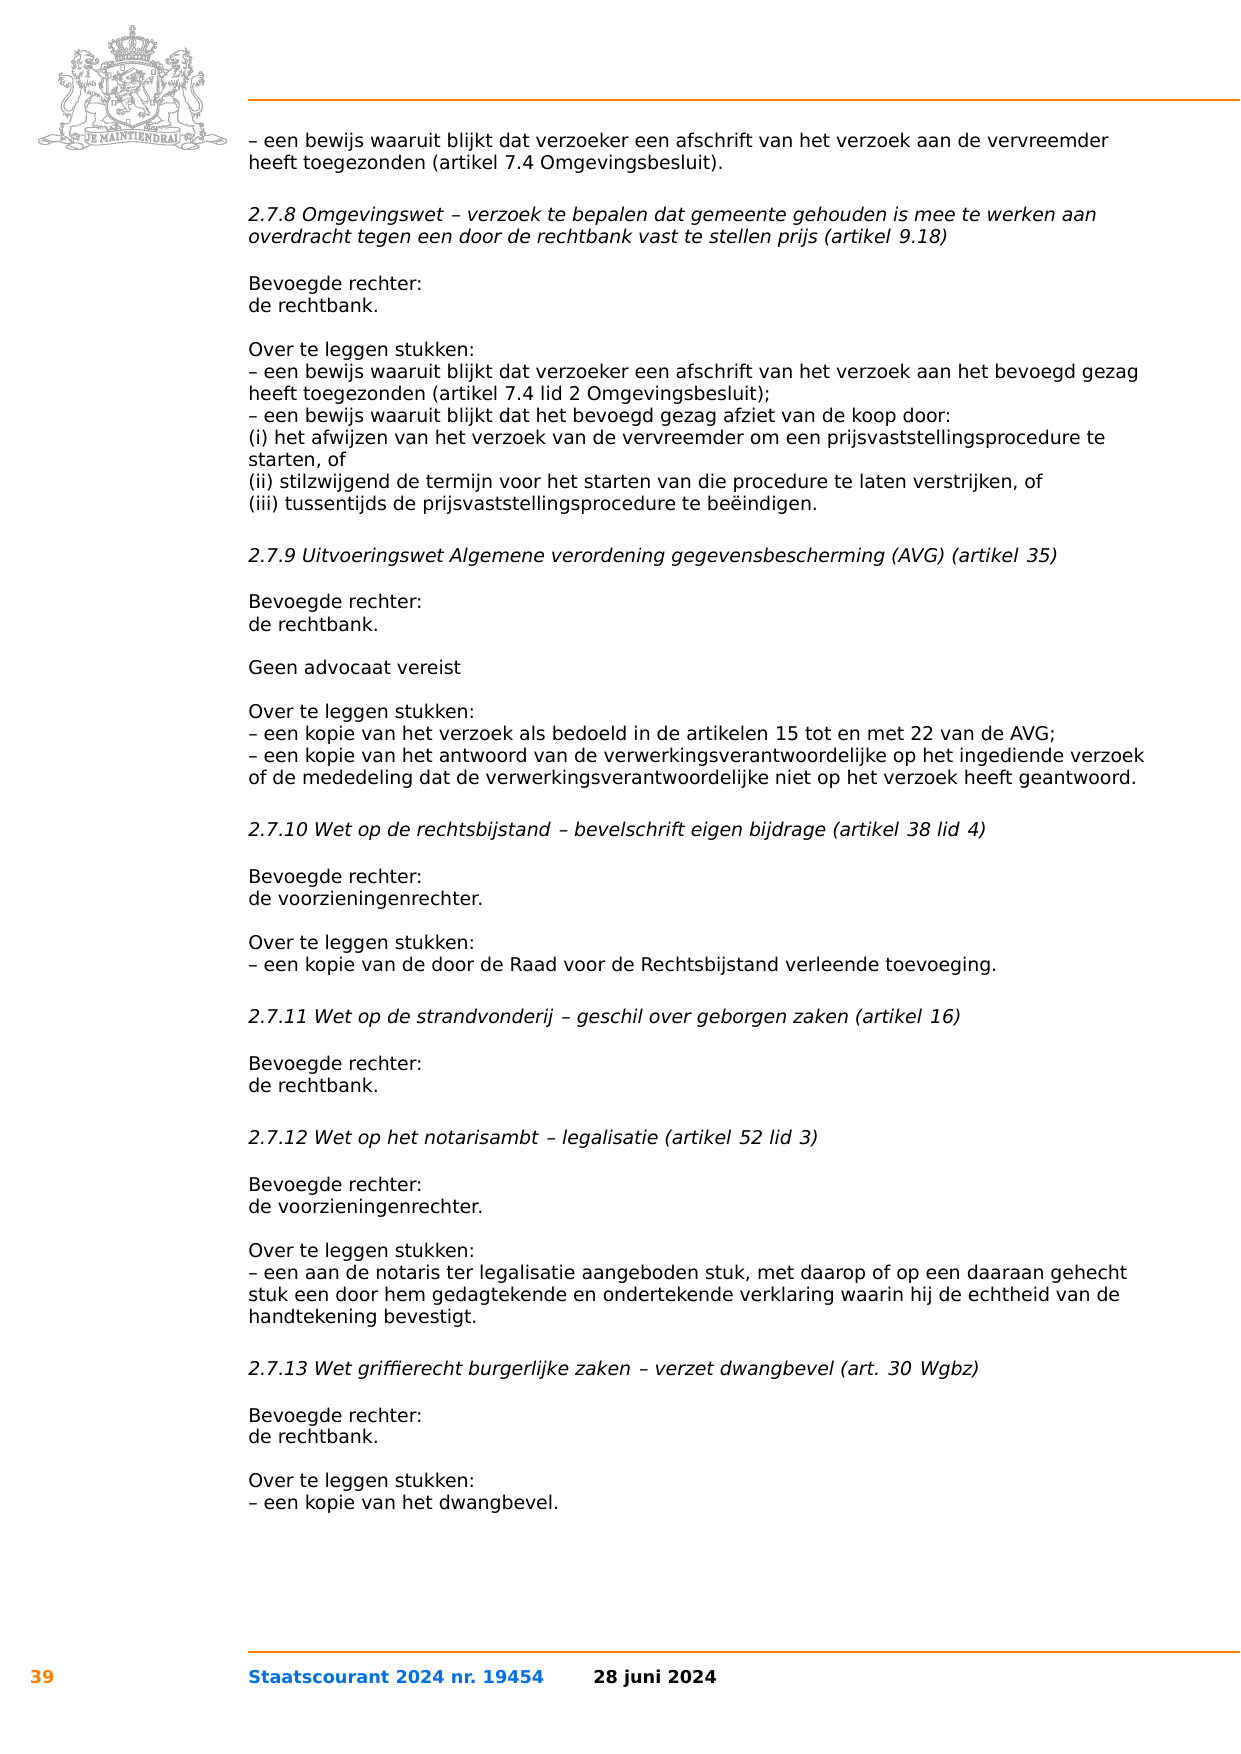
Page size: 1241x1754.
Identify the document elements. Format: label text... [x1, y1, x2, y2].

text Over te leggen stukken: [248, 932, 1163, 954]
text Bevoegde rechter: [248, 591, 1163, 613]
text de rechtbank. [248, 295, 1163, 317]
text Bevoegde rechter: [248, 1053, 1163, 1075]
text Bevoegde rechter: [248, 866, 1163, 888]
text Bevoegde rechter: [248, 1404, 1163, 1426]
text Over te leggen stukken: [248, 1470, 1163, 1492]
text – een kopie van het verzoek als bedoeld in de artikelen 15 tot en met 22 van de AVG; [248, 723, 1163, 745]
text – een bewijs waaruit blijkt dat verzoeker een afschrift van het verzoek aan de vervreemder heeft toegezonden (artikel 7.4 Omgevingsbesluit). [248, 130, 1163, 174]
text – een kopie van het dwangbevel. [248, 1492, 1163, 1514]
text Bevoegde rechter: [248, 273, 1163, 295]
text (ii) stilzwijgend de termijn voor het starten van die procedure te laten verstrijken, of [248, 471, 1163, 492]
picture [38, 25, 227, 150]
text – een aan de notaris ter legalisatie aangeboden stuk, met daarop of op een daaraan gehecht stuk een door hem gedagtekende en ondertekende verklaring waarin hij de echtheid van de handtekening bevestigt. [248, 1262, 1163, 1327]
text de rechtbank. [248, 613, 1163, 635]
text Over te leggen stukken: [248, 339, 1163, 361]
text Geen advocaat vereist [248, 657, 1163, 679]
text Over te leggen stukken: [248, 1239, 1163, 1262]
text – een bewijs waaruit blijkt dat het bevoegd gezag afziet van de koop door: [248, 404, 1163, 427]
text (i) het afwijzen van het verzoek van de vervreemder om een prijsvaststellingsprocedure te starten, of [248, 427, 1163, 471]
subtitle 2.7.8 Omgevingswet – verzoek te bepalen dat gemeente gehouden is mee te werken aan overdracht tegen een door de rechtbank vast te stellen prijs (artikel 9.18) [248, 204, 1163, 248]
subtitle 2.7.11 Wet op de strandvonderij – geschil over geborgen zaken (artikel 16) [248, 1006, 1163, 1028]
text de rechtbank. [248, 1426, 1163, 1448]
text Over te leggen stukken: [248, 701, 1163, 723]
subtitle 2.7.9 Uitvoeringswet Algemene verordening gegevensbescherming (AVG) (artikel 35) [248, 544, 1163, 566]
subtitle 2.7.10 Wet op de rechtsbijstand – bevelschrift eigen bijdrage (artikel 38 lid 4) [248, 819, 1163, 841]
text (iii) tussentijds de prijsvaststellingsprocedure te beëindigen. [248, 492, 1163, 514]
text – een kopie van de door de Raad voor de Rechtsbijstand verleende toevoeging. [248, 954, 1163, 976]
text de rechtbank. [248, 1075, 1163, 1097]
text de voorzieningenrechter. [248, 1196, 1163, 1218]
text – een bewijs waaruit blijkt dat verzoeker een afschrift van het verzoek aan het bevoegd gezag heeft toegezonden (artikel 7.4 lid 2 Omgevingsbesluit); [248, 361, 1163, 404]
text Bevoegde rechter: [248, 1174, 1163, 1196]
text de voorzieningenrechter. [248, 888, 1163, 910]
text – een kopie van het antwoord van de verwerkingsverantwoordelijke op het ingediende verzoek of de mededeling dat de verwerkingsverantwoordelijke niet op het verzoek heeft geantwoord. [248, 745, 1163, 789]
subtitle 2.7.12 Wet op het notarisambt – legalisatie (artikel 52 lid 3) [248, 1127, 1163, 1149]
subtitle 2.7.13 Wet griffierecht burgerlijke zaken – verzet dwangbevel (art. 30 Wgbz) [248, 1357, 1163, 1379]
